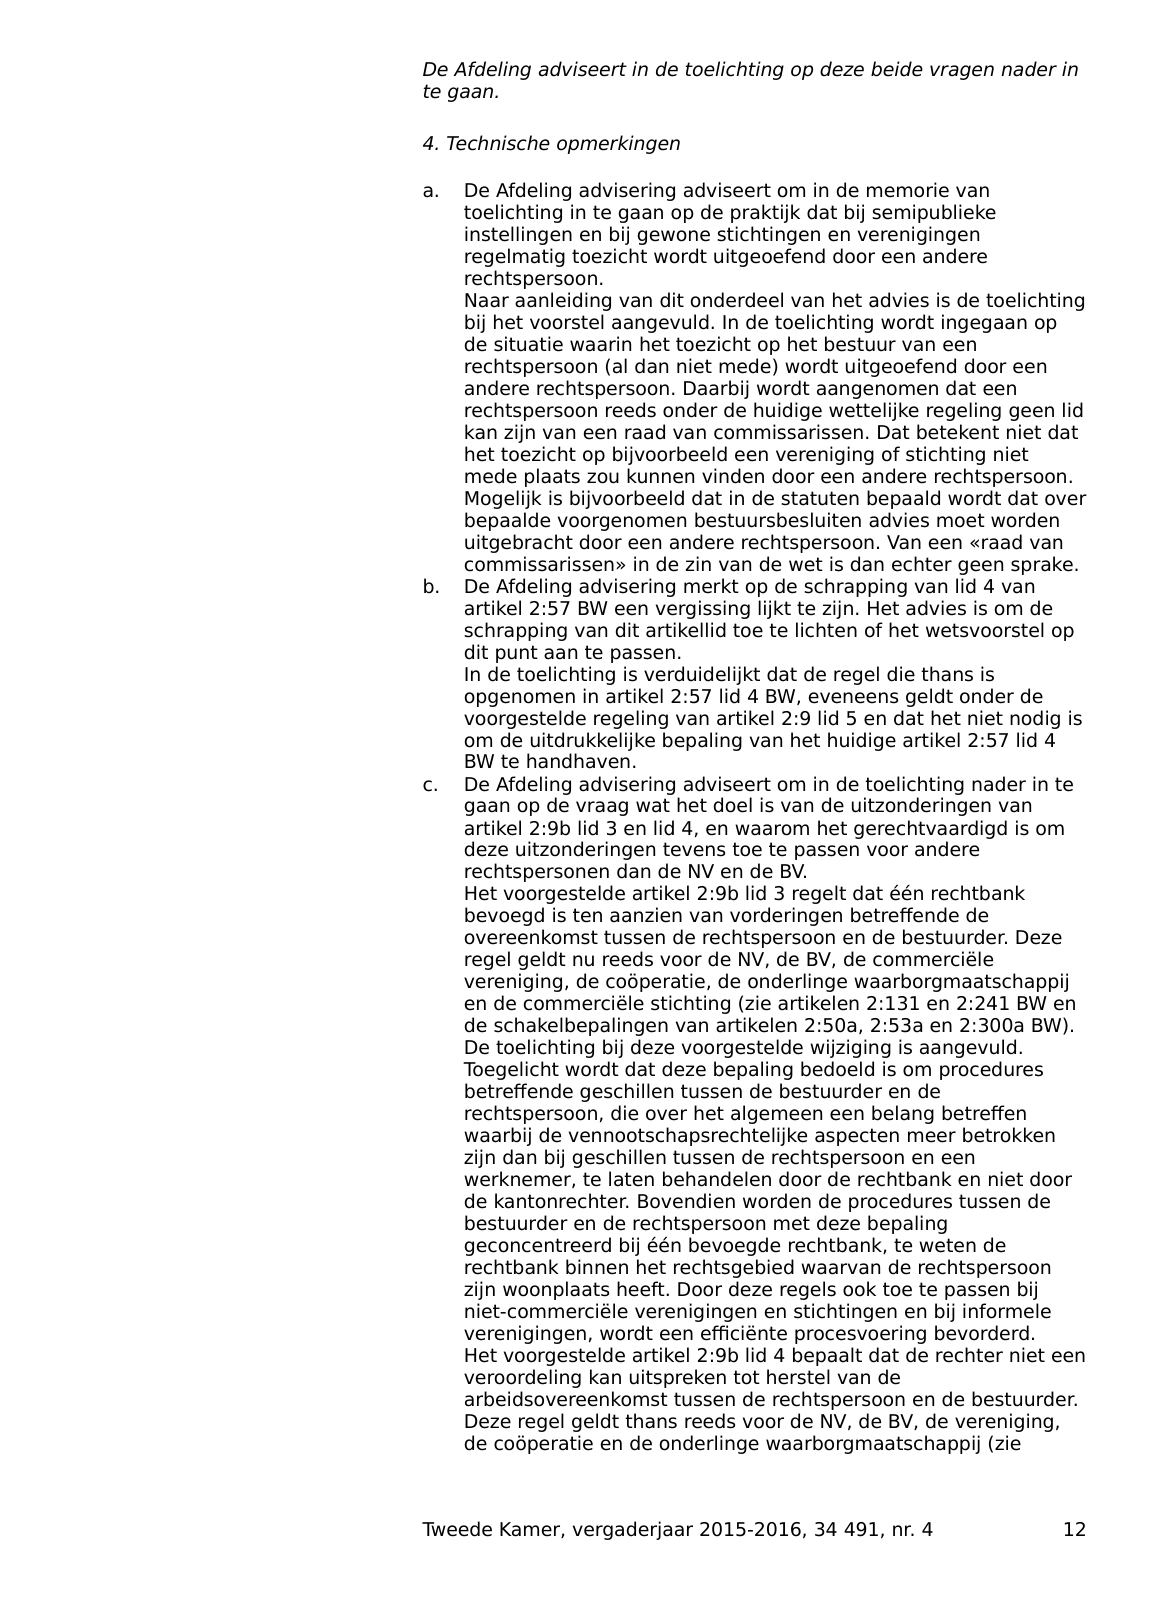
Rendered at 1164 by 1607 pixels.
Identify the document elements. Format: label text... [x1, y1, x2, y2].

subtitle 4. Technische opmerkingen [422, 133, 1087, 155]
text In de toelichting is verduidelijkt dat de regel die thans is opgenomen in artikel 2:57 lid 4 BW, eveneens geldt onder de voorgestelde regeling van artikel 2:9 lid 5 en dat het niet nodig is om de uitdrukkelijke bepaling van het huidige artikel 2:57 lid 4 BW te handhaven. [464, 663, 1087, 773]
text Het voorgestelde artikel 2:9b lid 4 bepaalt dat de rechter niet een veroordeling kan uitspreken tot herstel van de arbeidsovereenkomst tussen de rechtspersoon en de bestuurder. Deze regel geldt thans reeds voor de NV, de BV, de vereniging, de coöperatie en de onderlinge waarborgmaatschappij (zie [464, 1345, 1087, 1455]
text Het voorgestelde artikel 2:9b lid 3 regelt dat één rechtbank bevoegd is ten aanzien van vorderingen betreffende de overeenkomst tussen de rechtspersoon en de bestuurder. Deze regel geldt nu reeds voor de NV, de BV, de commerciële vereniging, de coöperatie, de onderlinge waarborgmaatschappij en de commerciële stichting (zie artikelen 2:131 en 2:241 BW en de schakelbepalingen van artikelen 2:50a, 2:53a en 2:300a BW). De toelichting bij deze voorgestelde wijziging is aangevuld. Toegelicht wordt dat deze bepaling bedoeld is om procedures betreffende geschillen tussen de bestuurder en de rechtspersoon, die over het algemeen een belang betreffen waarbij de vennootschapsrechtelijke aspecten meer betrokken zijn dan bij geschillen tussen de rechtspersoon en een werknemer, te laten behandelen door de rechtbank en niet door de kantonrechter. Bovendien worden de procedures tussen de bestuurder en de rechtspersoon met deze bepaling geconcentreerd bij één bevoegde rechtbank, te weten de rechtbank binnen het rechtsgebied waarvan de rechtspersoon zijn woonplaats heeft. Door deze regels ook toe te passen bij niet-commerciële verenigingen en stichtingen en bij informele verenigingen, wordt een efficiënte procesvoering bevorderd. [464, 883, 1087, 1345]
text De Afdeling adviseert in de toelichting op deze beide vragen nader in te gaan. [422, 59, 1087, 103]
text Naar aanleiding van dit onderdeel van het advies is de toelichting bij het voorstel aangevuld. In de toelichting wordt ingegaan op de situatie waarin het toezicht op het bestuur van een rechtspersoon (al dan niet mede) wordt uitgeoefend door een andere rechtspersoon. Daarbij wordt aangenomen dat een rechtspersoon reeds onder de huidige wettelijke regeling geen lid kan zijn van een raad van commissarissen. Dat betekent niet dat het toezicht op bijvoorbeeld een vereniging of stichting niet mede plaats zou kunnen vinden door een andere rechtspersoon. Mogelijk is bijvoorbeeld dat in de statuten bepaald wordt dat over bepaalde voorgenomen bestuursbesluiten advies moet worden uitgebracht door een andere rechtspersoon. Van een «raad van commissarissen» in de zin van de wet is dan echter geen sprake. [464, 290, 1087, 576]
text b. De Afdeling advisering merkt op de schrapping van lid 4 van artikel 2:57 BW een vergissing lijkt te zijn. Het advies is om de schrapping van dit artikellid toe te lichten of het wetsvoorstel op dit punt aan te passen. [422, 576, 1087, 663]
text a. De Afdeling advisering adviseert om in de memorie van toelichting in te gaan op de praktijk dat bij semipublieke instellingen en bij gewone stichtingen en verenigingen regelmatig toezicht wordt uitgeoefend door een andere rechtspersoon. [422, 180, 1087, 290]
text c. De Afdeling advisering adviseert om in de toelichting nader in te gaan op de vraag wat het doel is van de uitzonderingen van artikel 2:9b lid 3 en lid 4, en waarom het gerechtvaardigd is om deze uitzonderingen tevens toe te passen voor andere rechtspersonen dan de NV en de BV. [422, 773, 1087, 883]
